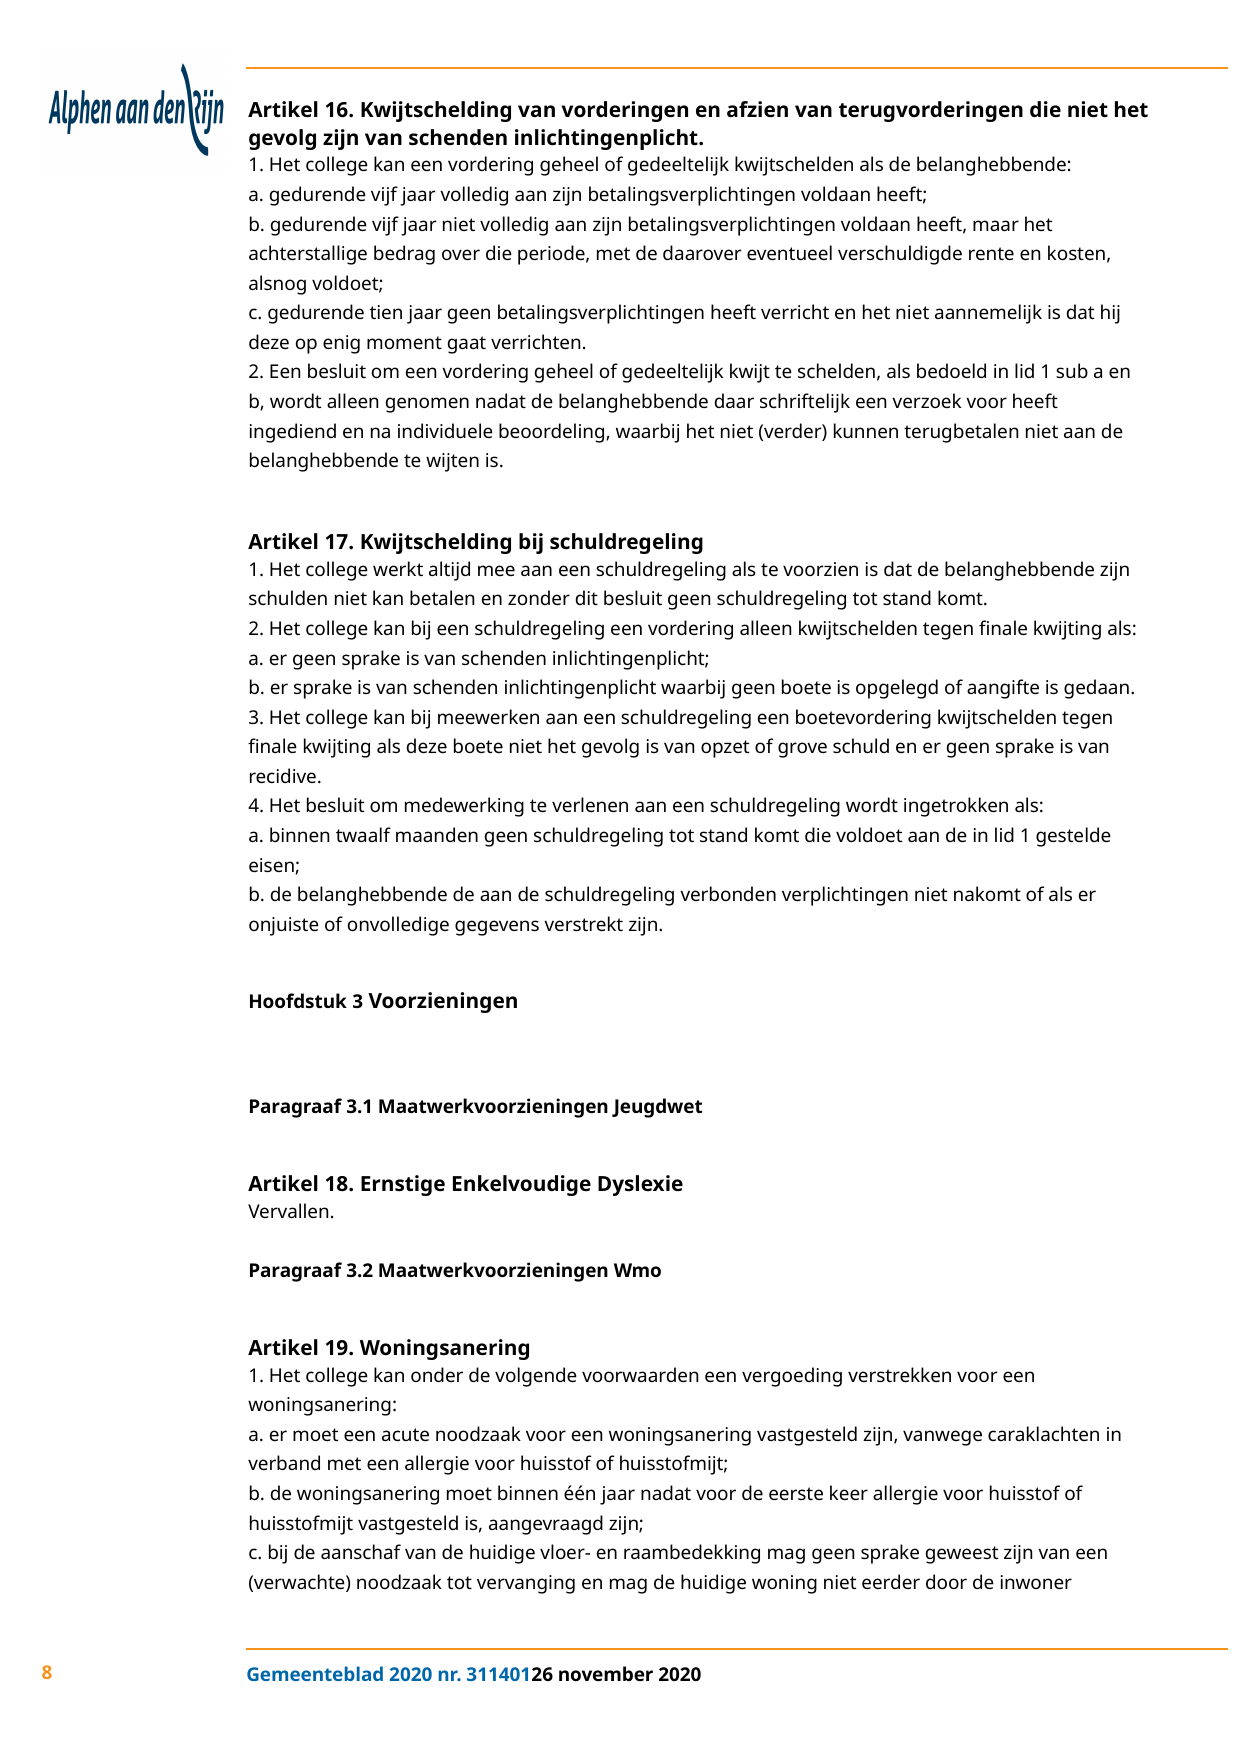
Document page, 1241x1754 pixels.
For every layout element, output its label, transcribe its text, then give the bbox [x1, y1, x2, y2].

text 1. Het college kan een vordering geheel of gedeeltelijk kwijtschelden als de belanghebbende: [248, 152, 1152, 177]
text Artikel 19. Woningsanering [248, 1333, 1152, 1362]
text b. de belanghebbende de aan de schuldregeling verbonden verplichtingen niet nakomt of als er onjuiste of onvolledige gegevens verstrekt zijn. [248, 881, 1152, 937]
text 4. Het besluit om medewerking te verlenen aan een schuldregeling wordt ingetrokken als: [248, 793, 1152, 818]
text Vervallen. [248, 1198, 1152, 1224]
text c. gedurende tien jaar geen betalingsverplichtingen heeft verricht en het niet aannemelijk is dat hij deze op enig moment gaat verrichten. [248, 299, 1152, 355]
text 3. Het college kan bij meewerken aan een schuldregeling een boetevordering kwijtschelden tegen finale kwijting als deze boete niet het gevolg is van opzet of grove schuld en er geen sprake is van recidive. [248, 704, 1152, 789]
text Artikel 16. Kwijtschelding van vorderingen en afzien van terugvorderingen die niet het gevolg zijn van schenden inlichtingenplicht. [248, 95, 1152, 152]
text Paragraaf 3.2 Maatwerkvoorzieningen Wmo [248, 1257, 1152, 1283]
text Paragraaf 3.1 Maatwerkvoorzieningen Jeugdwet [248, 1093, 1152, 1119]
text a. er moet een acute noodzaak voor een woningsanering vastgesteld zijn, vanwege caraklachten in verband met een allergie voor huisstof of huisstofmijt; [248, 1421, 1152, 1476]
text a. gedurende vijf jaar volledig aan zijn betalingsverplichtingen voldaan heeft; [248, 181, 1152, 207]
text 1. Het college kan onder de volgende voorwaarden een vergoeding verstrekken voor een woningsanering: [248, 1362, 1152, 1417]
text b. er sprake is van schenden inlichtingenplicht waarbij geen boete is opgelegd of aangifte is gedaan. [248, 674, 1152, 700]
text Artikel 18. Ernstige Enkelvoudige Dyslexie [248, 1169, 1152, 1198]
text a. er geen sprake is van schenden inlichtingenplicht; [248, 645, 1152, 670]
text b. gedurende vijf jaar niet volledig aan zijn betalingsverplichtingen voldaan heeft, maar het achterstallige bedrag over die periode, met de daarover eventueel verschuldigde rente en kosten, alsnog voldoet; [248, 211, 1152, 296]
text b. de woningsanering moet binnen één jaar nadat voor de eerste keer allergie voor huisstof of huisstofmijt vastgesteld is, aangevraagd zijn; [248, 1480, 1152, 1535]
text c. bij de aanschaf van de huidige vloer- en raambedekking mag geen sprake geweest zijn van een (verwachte) noodzaak tot vervanging en mag de huidige woning niet eerder door de inwoner [248, 1539, 1152, 1594]
text Artikel 17. Kwijtschelding bij schuldregeling [248, 527, 1152, 556]
text 2. Het college kan bij een schuldregeling een vordering alleen kwijtschelden tegen finale kwijting als: [248, 615, 1152, 641]
text 1. Het college werkt altijd mee aan een schuldregeling als te voorzien is dat de belanghebbende zijn schulden niet kan betalen en zonder dit besluit geen schuldregeling tot stand komt. [248, 556, 1152, 611]
picture [41, 47, 231, 172]
text Hoofdstuk 3 Voorzieningen [248, 986, 1152, 1014]
text a. binnen twaalf maanden geen schuldregeling tot stand komt die voldoet aan de in lid 1 gestelde eisen; [248, 822, 1152, 877]
text 2. Een besluit om een vordering geheel of gedeeltelijk kwijt te schelden, als bedoeld in lid 1 sub a en b, wordt alleen genomen nadat de belanghebbende daar schriftelijk een verzoek voor heeft ingediend en na individuele beoordeling, waarbij het niet (verder) kunnen terugbetalen niet aan de belanghebbende te wijten is. [248, 359, 1152, 473]
